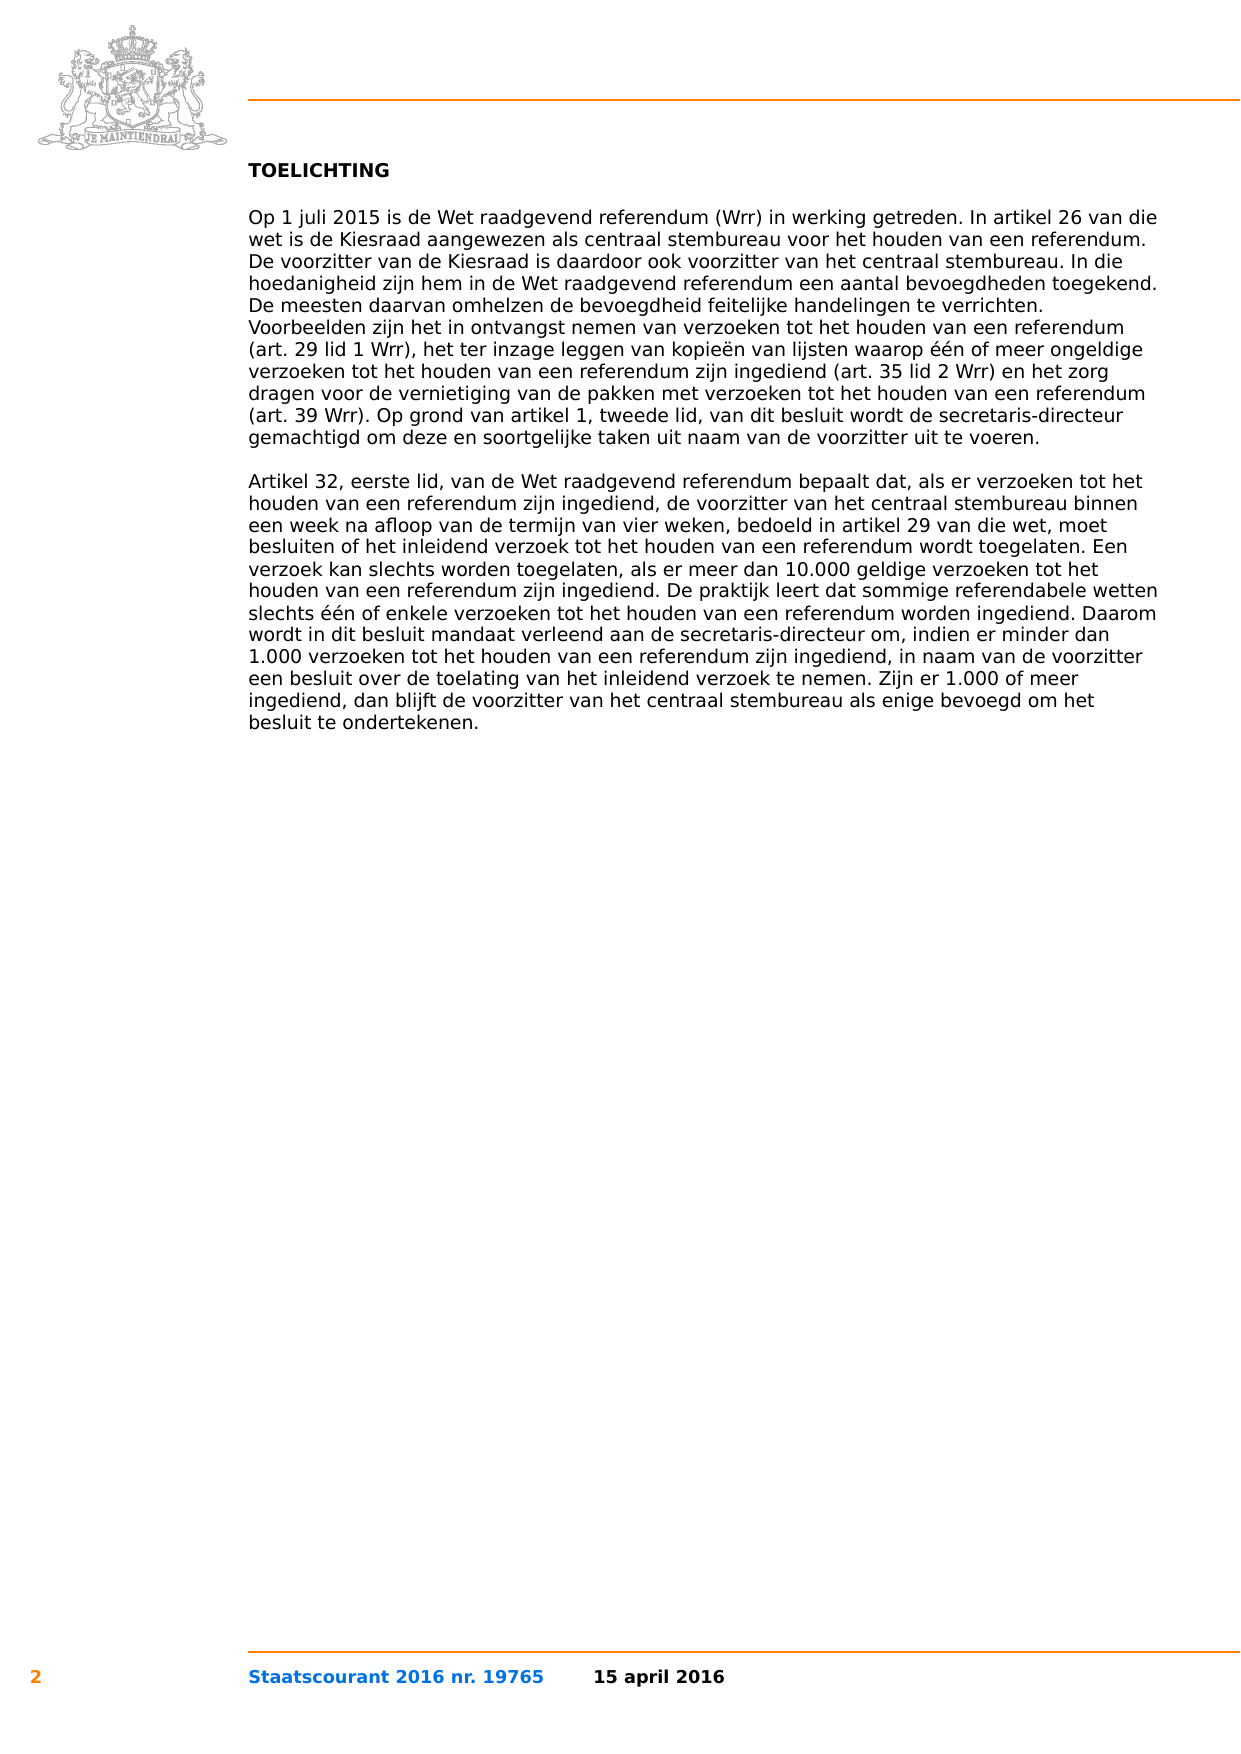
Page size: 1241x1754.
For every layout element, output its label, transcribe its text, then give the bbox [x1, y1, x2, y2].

picture [38, 25, 227, 150]
text Op 1 juli 2015 is de Wet raadgevend referendum (Wrr) in werking getreden. In artikel 26 van die wet is de Kiesraad aangewezen als centraal stembureau voor het houden van een referendum. De voorzitter van de Kiesraad is daardoor ook voorzitter van het centraal stembureau. In die hoedanigheid zijn hem in de Wet raadgevend referendum een aantal bevoegdheden toegekend. De meesten daarvan omhelzen de bevoegdheid feitelijke handelingen te verrichten. Voorbeelden zijn het in ontvangst nemen van verzoeken tot het houden van een referendum (art. 29 lid 1 Wrr), het ter inzage leggen van kopieën van lijsten waarop één of meer ongeldige verzoeken tot het houden van een referendum zijn ingediend (art. 35 lid 2 Wrr) en het zorg dragen voor de vernietiging van de pakken met verzoeken tot het houden van een referendum (art. 39 Wrr). Op grond van artikel 1, tweede lid, van dit besluit wordt de secretaris-directeur gemachtigd om deze en soortgelijke taken uit naam van de voorzitter uit te voeren. [248, 207, 1163, 449]
subtitle TOELICHTING [248, 160, 1163, 182]
text Artikel 32, eerste lid, van de Wet raadgevend referendum bepaalt dat, als er verzoeken tot het houden van een referendum zijn ingediend, de voorzitter van het centraal stembureau binnen een week na afloop van de termijn van vier weken, bedoeld in artikel 29 van die wet, moet besluiten of het inleidend verzoek tot het houden van een referendum wordt toegelaten. Een verzoek kan slechts worden toegelaten, als er meer dan 10.000 geldige verzoeken tot het houden van een referendum zijn ingediend. De praktijk leert dat sommige referendabele wetten slechts één of enkele verzoeken tot het houden van een referendum worden ingediend. Daarom wordt in dit besluit mandaat verleend aan de secretaris-directeur om, indien er minder dan 1.000 verzoeken tot het houden van een referendum zijn ingediend, in naam van de voorzitter een besluit over de toelating van het inleidend verzoek te nemen. Zijn er 1.000 of meer ingediend, dan blijft de voorzitter van het centraal stembureau als enige bevoegd om het besluit te ondertekenen. [248, 471, 1163, 734]
